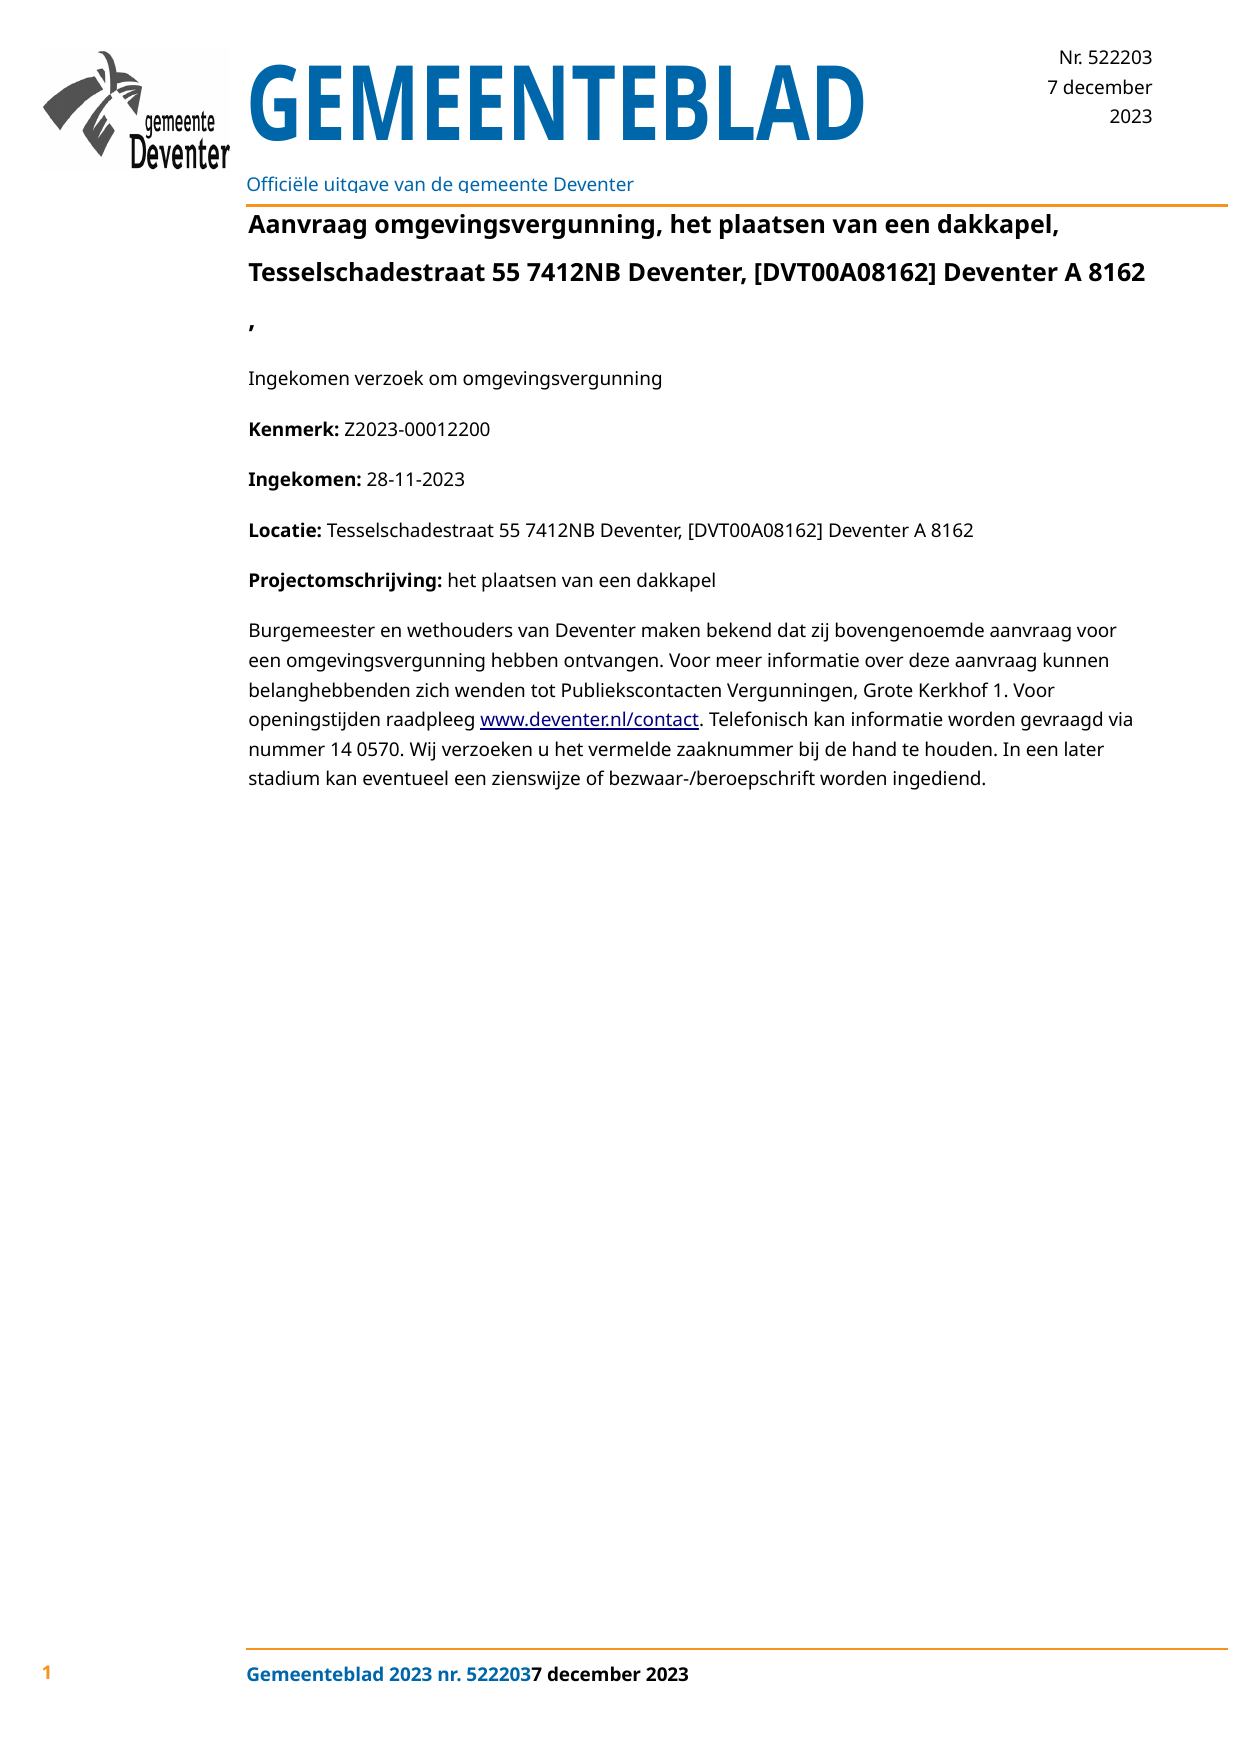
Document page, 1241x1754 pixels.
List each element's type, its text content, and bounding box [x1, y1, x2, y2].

text Locatie: Tesselschadestraat 55 7412NB Deventer, [DVT00A08162] Deventer A 8162 [248, 517, 1152, 542]
text Projectomschrijving: het plaatsen van een dakkapel [248, 567, 1152, 593]
text Kenmerk: Z2023-00012200 [248, 416, 1152, 442]
text Burgemeester en wethouders van Deventer maken bekend dat zij bovengenoemde aanvraag voor een omgevingsvergunning hebben ontvangen. Voor meer informatie over deze aanvraag kunnen belanghebbenden zich wenden tot Publiekscontacten Vergunningen, Grote Kerkhof 1. Voor openingstijden raadpleeg www.deventer.nl/contact. Telefonisch kan informatie worden gevraagd via nummer 14 0570. Wij verzoeken u het vermelde zaaknummer bij de hand te houden. In een later stadium kan eventueel een zienswijze of bezwaar-/beroepschrift worden ingediend. [248, 618, 1152, 791]
text Ingekomen: 28-11-2023 [248, 466, 1152, 492]
picture [41, 47, 231, 172]
text Aanvraag omgevingsvergunning, het plaatsen van een dakkapel, Tesselschadestraat 55 7412NB Deventer, [DVT00A08162] Deventer A 8162 , [248, 207, 1152, 336]
text Ingekomen verzoek om omgevingsvergunning [248, 366, 1152, 391]
